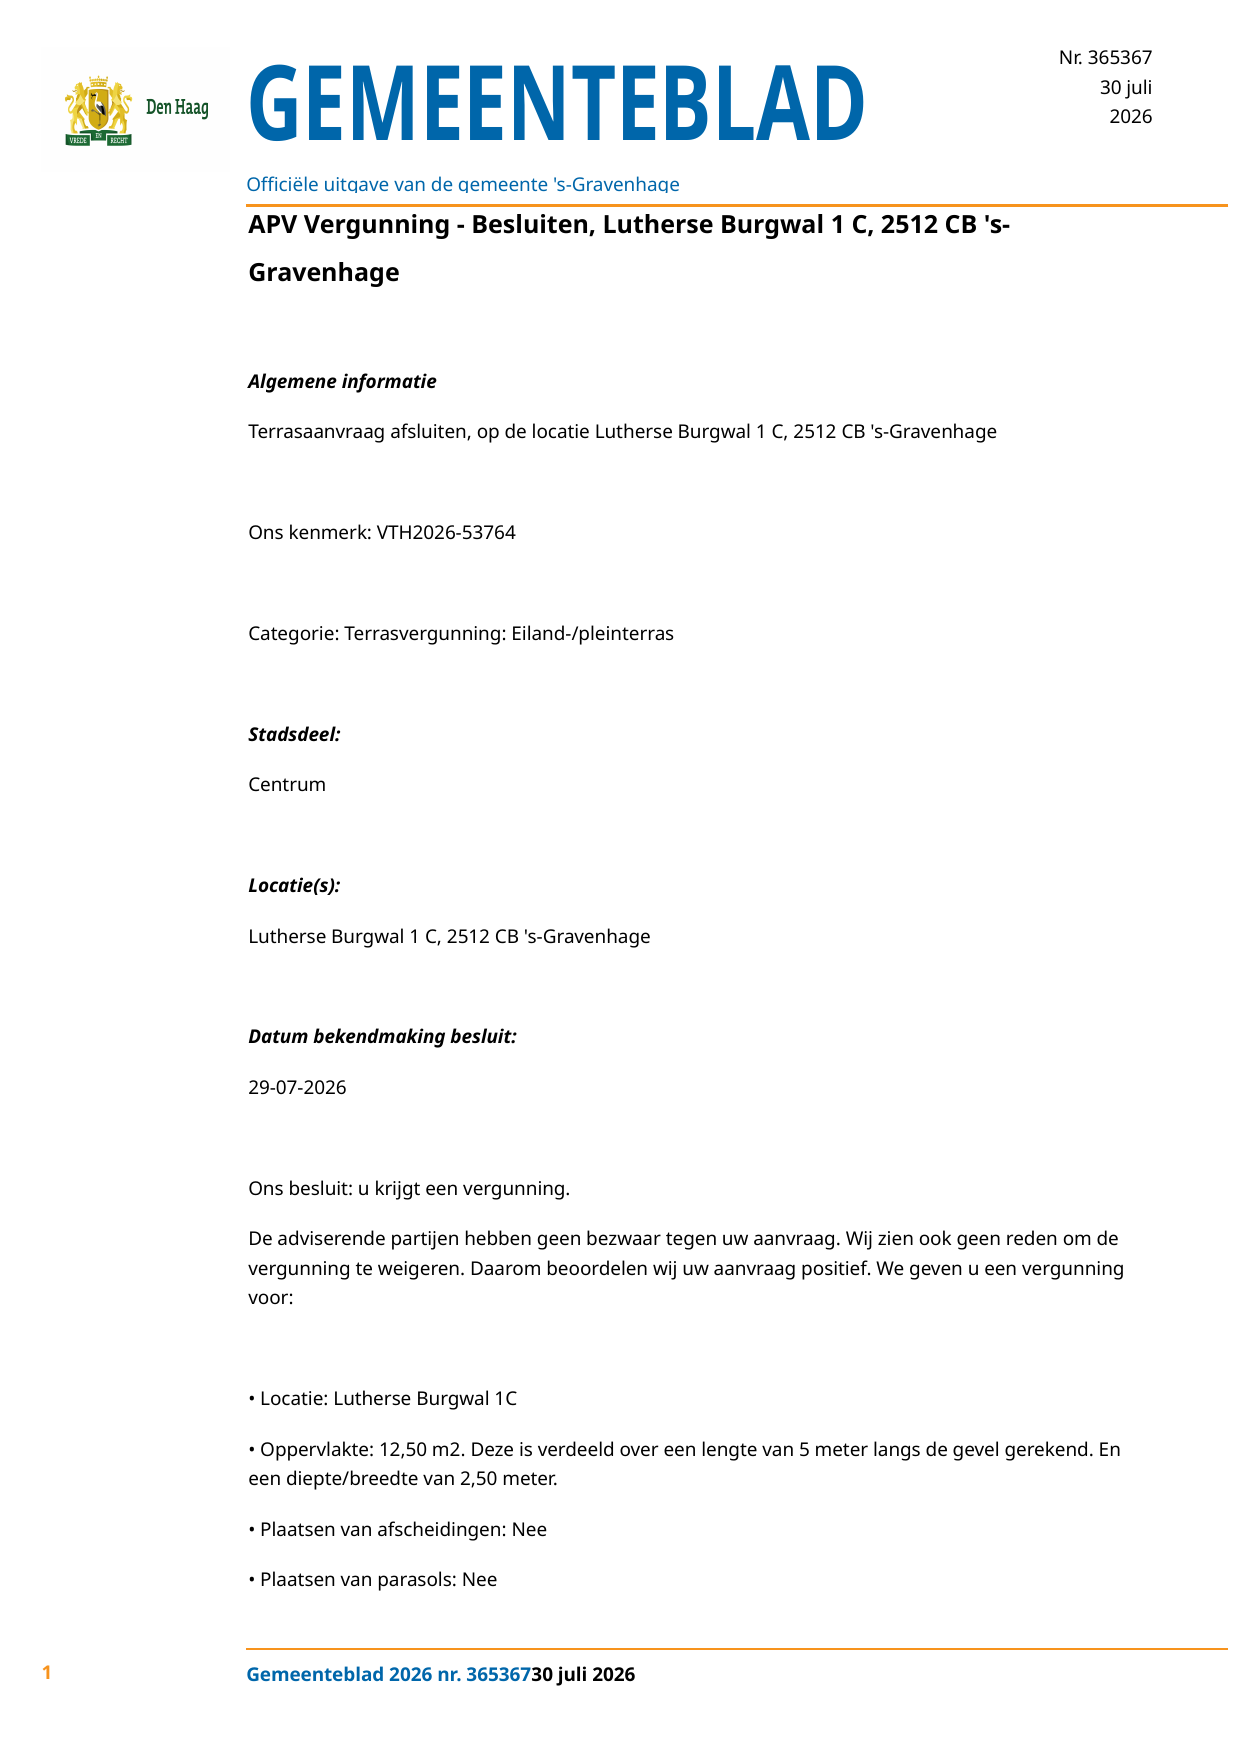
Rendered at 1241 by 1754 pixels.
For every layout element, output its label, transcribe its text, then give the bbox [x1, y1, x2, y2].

text Terrasaanvraag afsluiten, op de locatie Lutherse Burgwal 1 C, 2512 CB 's-Gravenhage [248, 419, 1152, 444]
text • Plaatsen van afscheidingen: Nee [248, 1516, 1152, 1542]
text De adviserende partijen hebben geen bezwaar tegen uw aanvraag. Wij zien ook geen reden om de vergunning te weigeren. Daarom beoordelen wij uw aanvraag positief. We geven u een vergunning voor: [248, 1225, 1152, 1310]
text • Oppervlakte: 12,50 m2. Deze is verdeeld over een lengte van 5 meter langs de gevel gerekend. En een diepte/breedte van 2,50 meter. [248, 1436, 1152, 1491]
text 29-07-2026 [248, 1074, 1152, 1100]
text Centrum [248, 772, 1152, 797]
text • Plaatsen van parasols: Nee [248, 1566, 1152, 1592]
text Lutherse Burgwal 1 C, 2512 CB 's-Gravenhage [248, 923, 1152, 949]
text • Locatie: Lutherse Burgwal 1C [248, 1385, 1152, 1411]
text Stadsdeel: [248, 721, 1152, 747]
text Algemene informatie [248, 368, 1152, 394]
text Categorie: Terrasvergunning: Eiland-/pleinterras [248, 620, 1152, 646]
text Locatie(s): [248, 872, 1152, 898]
text APV Vergunning - Besluiten, Lutherse Burgwal 1 C, 2512 CB 's-Gravenhage [248, 207, 1152, 288]
picture [41, 47, 231, 172]
text Datum bekendmaking besluit: [248, 1024, 1152, 1049]
text Ons besluit: u krijgt een vergunning. [248, 1175, 1152, 1201]
text Ons kenmerk: VTH2026-53764 [248, 519, 1152, 545]
